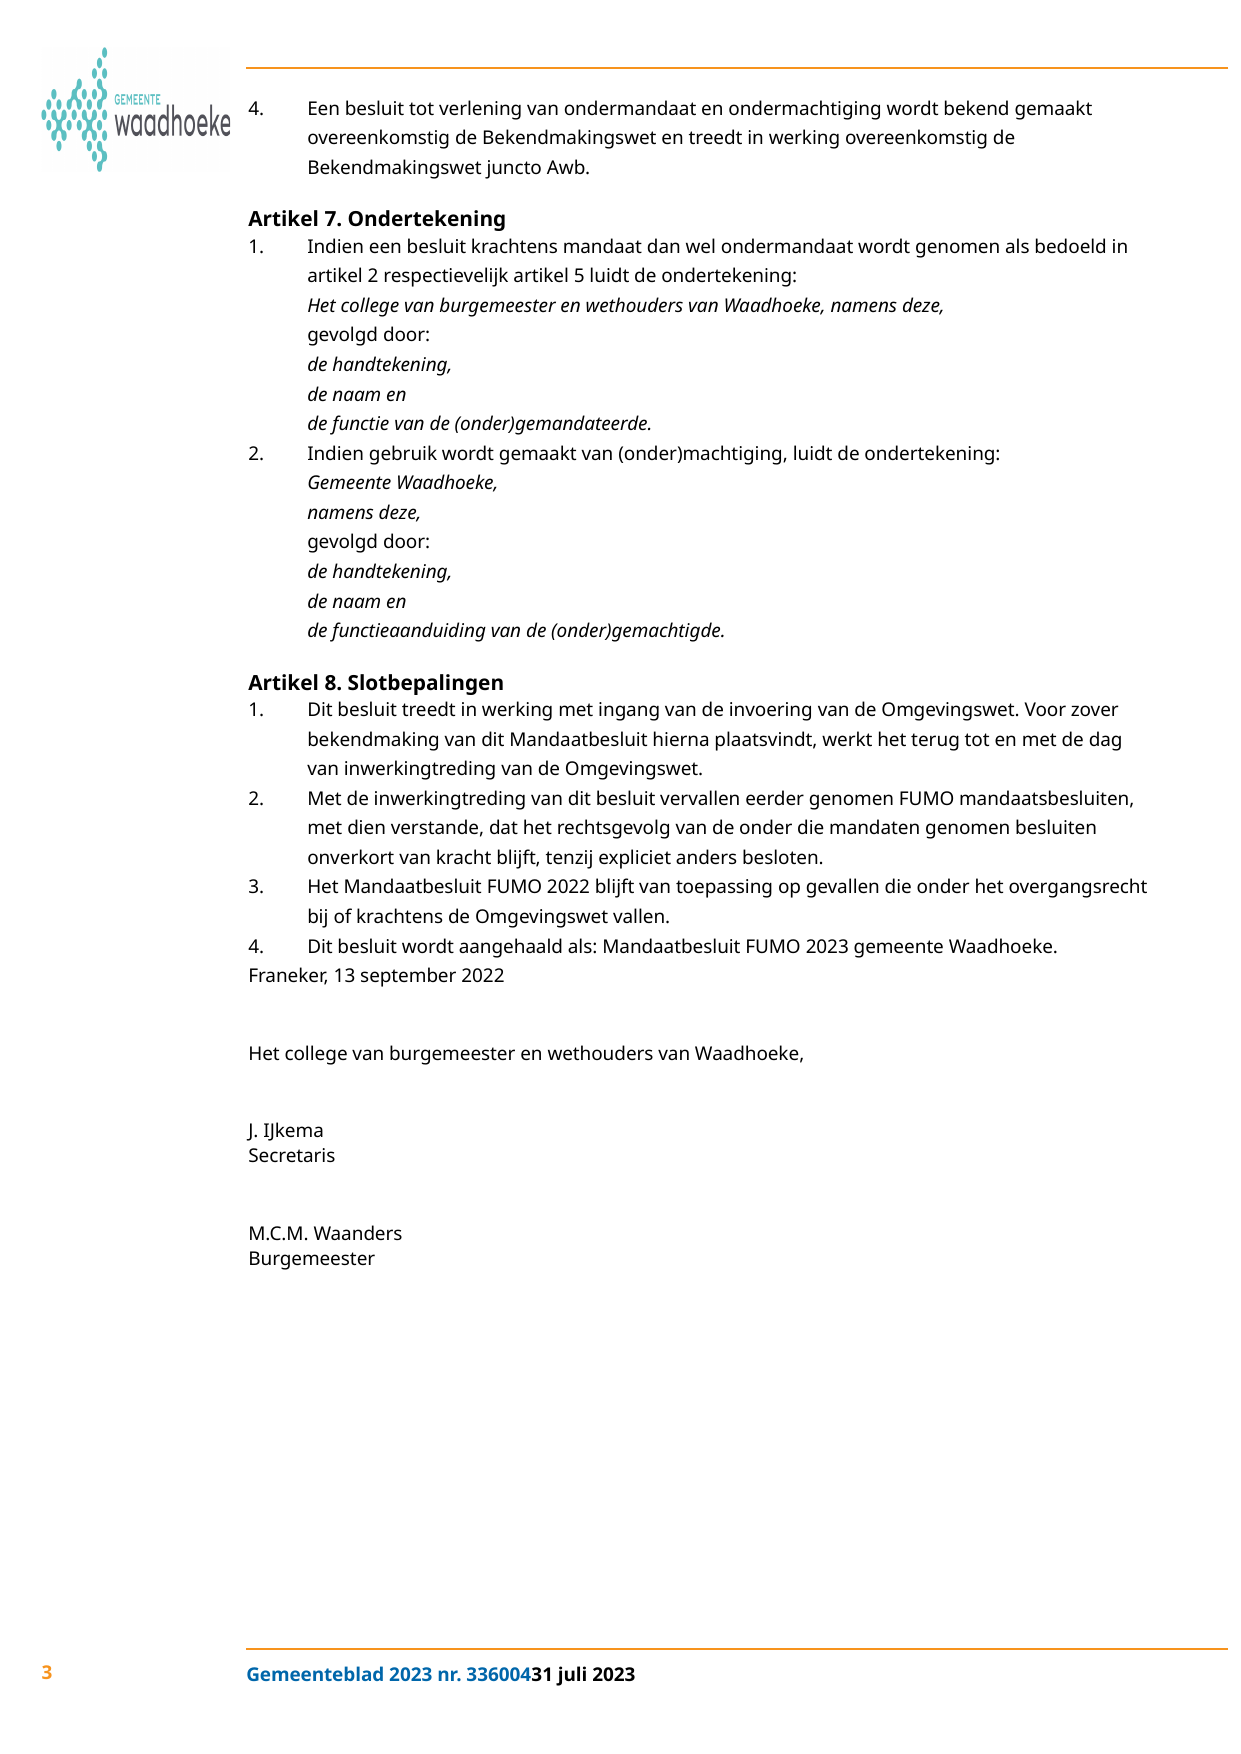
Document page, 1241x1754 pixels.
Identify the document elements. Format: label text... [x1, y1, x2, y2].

list de functie van de (onder)gemandateerde. [248, 410, 1152, 436]
text M.C.M. Waanders [248, 1220, 1152, 1246]
list de naam en [248, 381, 1152, 406]
text Secretaris [248, 1143, 1152, 1168]
list Gemeente Waadhoeke, [248, 469, 1152, 495]
list de handtekening, [248, 558, 1152, 584]
text Franeker, 13 september 2022 [248, 962, 1152, 988]
text Burgemeester [248, 1246, 1152, 1271]
list Indien gebruik wordt gemaakt van (onder)machtiging, luidt de ondertekening: [248, 440, 1152, 466]
list Dit besluit wordt aangehaald als: Mandaatbesluit FUMO 2023 gemeente Waadhoeke. [248, 933, 1152, 959]
list Indien een besluit krachtens mandaat dan wel ondermandaat wordt genomen als bedoeld in artikel 2 respectievelijk artikel 5 luidt de ondertekening: [248, 233, 1152, 288]
picture [41, 47, 231, 172]
list de handtekening, [248, 351, 1152, 377]
list namens deze, [248, 499, 1152, 525]
text Artikel 8. Slotbepalingen [248, 668, 1152, 696]
text Het college van burgemeester en wethouders van Waadhoeke, [248, 1040, 1152, 1065]
list de functieaanduiding van de (onder)gemachtigde. [248, 617, 1152, 643]
list gevolgd door: [248, 322, 1152, 347]
list Het college van burgemeester en wethouders van Waadhoeke, namens deze, [248, 292, 1152, 318]
list Het Mandaatbesluit FUMO 2022 blijft van toepassing op gevallen die onder het overgangsrecht bij of krachtens de Omgevingswet vallen. [248, 874, 1152, 929]
list Dit besluit treedt in werking met ingang van de invoering van de Omgevingswet. Voor zover bekendmaking van dit Mandaatbesluit hierna plaatsvindt, werkt het terug tot en met de dag van inwerkingtreding van de Omgevingswet. [248, 696, 1152, 781]
list Een besluit tot verlening van ondermandaat en ondermachtiging wordt bekend gemaakt overeenkomstig de Bekendmakingswet en treedt in werking overeenkomstig de Bekendmakingswet juncto Awb. [248, 95, 1152, 180]
list de naam en [248, 588, 1152, 613]
text Artikel 7. Ondertekening [248, 204, 1152, 233]
list gevolgd door: [248, 529, 1152, 554]
text J. IJkema [248, 1117, 1152, 1143]
list Met de inwerkingtreding van dit besluit vervallen eerder genomen FUMO mandaatsbesluiten, met dien verstande, dat het rechtsgevolg van de onder die mandaten genomen besluiten onverkort van kracht blijft, tenzij expliciet anders besloten. [248, 785, 1152, 870]
